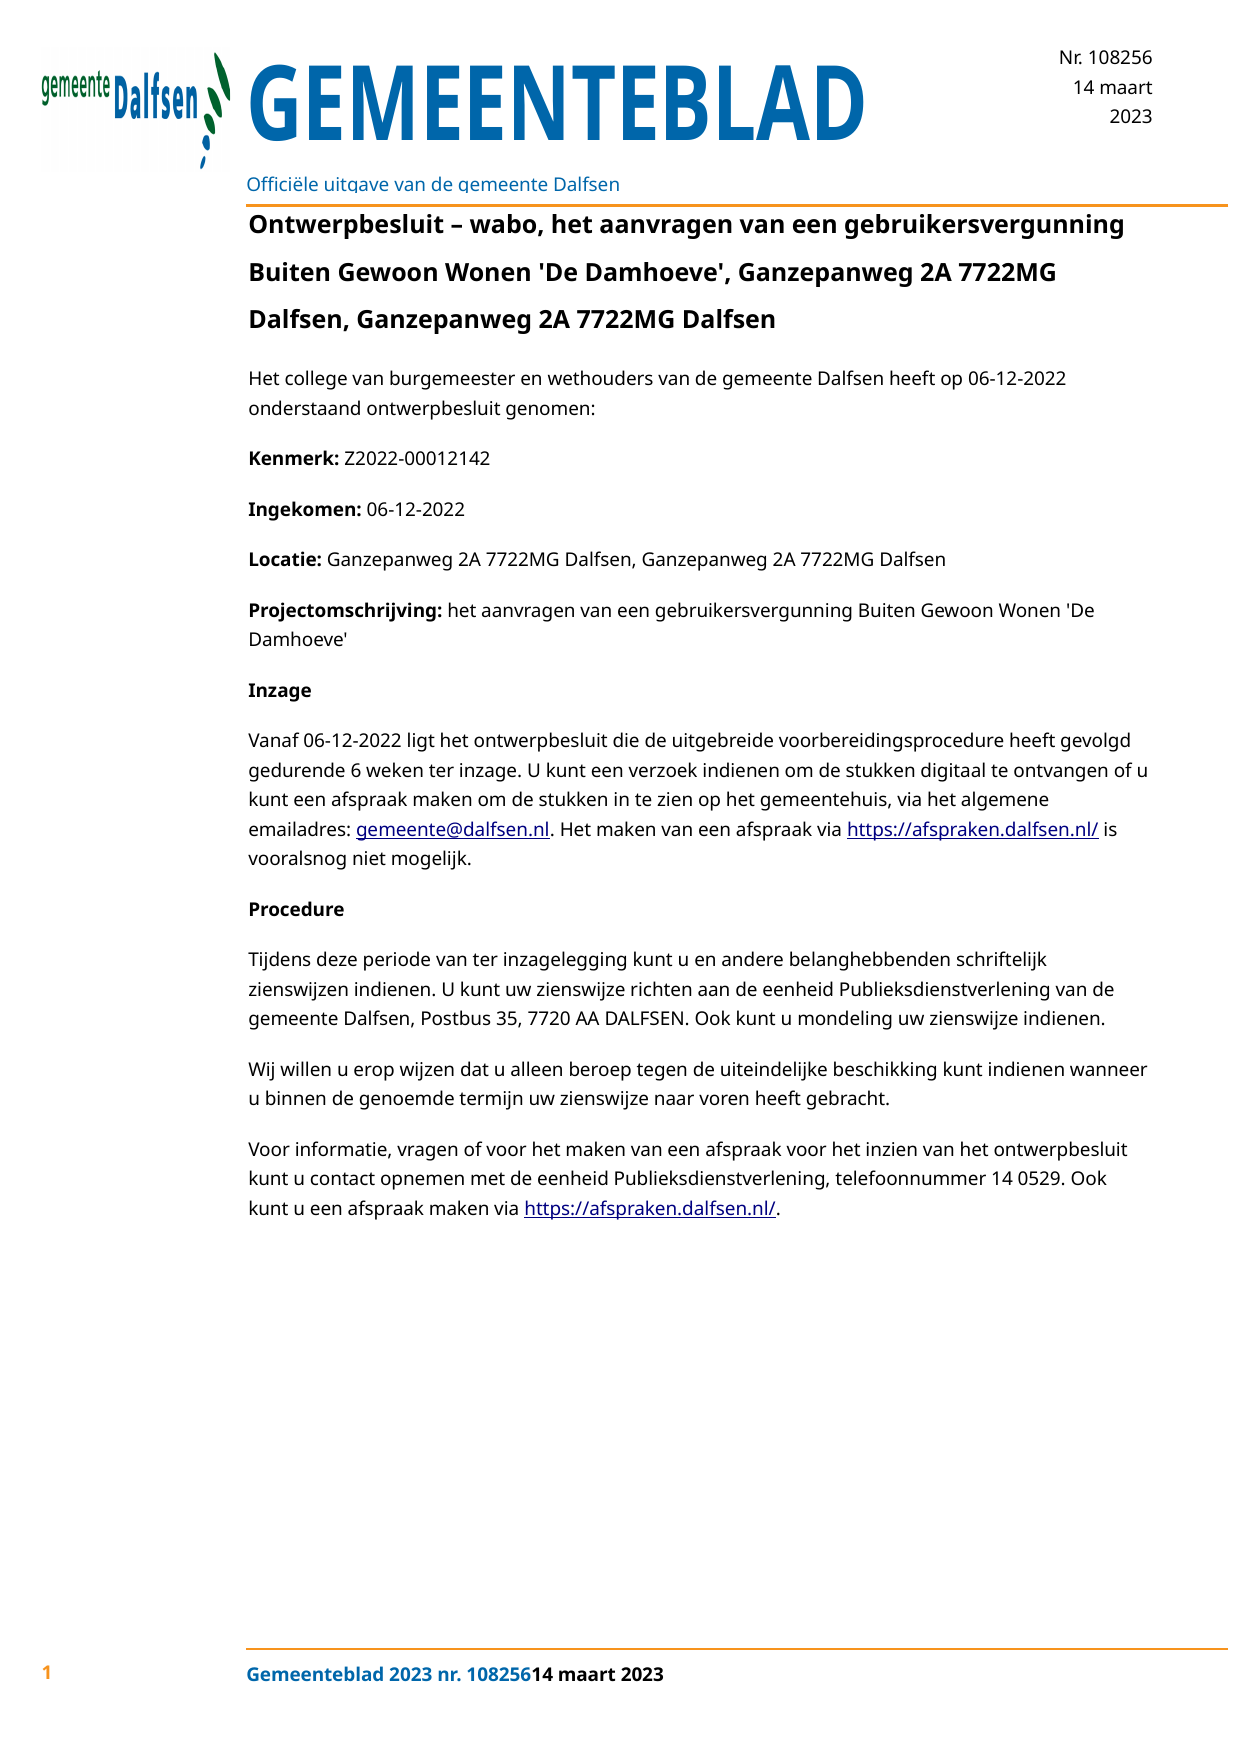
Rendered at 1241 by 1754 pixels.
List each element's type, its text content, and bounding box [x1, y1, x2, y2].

text Ontwerpbesluit – wabo, het aanvragen van een gebruikersvergunning Buiten Gewoon Wonen 'De Damhoeve', Ganzepanweg 2A 7722MG Dalfsen, Ganzepanweg 2A 7722MG Dalfsen [248, 207, 1152, 336]
text Procedure [248, 896, 1152, 922]
text Locatie: Ganzepanweg 2A 7722MG Dalfsen, Ganzepanweg 2A 7722MG Dalfsen [248, 546, 1152, 572]
text Het college van burgemeester en wethouders van de gemeente Dalfsen heeft op 06-12-2022 onderstaand ontwerpbesluit genomen: [248, 366, 1152, 421]
text Tijdens deze periode van ter inzagelegging kunt u en andere belanghebbenden schriftelijk zienswijzen indienen. U kunt uw zienswijze richten aan de eenheid Publieksdienstverlening van de gemeente Dalfsen, Postbus 35, 7720 AA DALFSEN. Ook kunt u mondeling uw zienswijze indienen. [248, 946, 1152, 1031]
text Voor informatie, vragen of voor het maken van een afspraak voor het inzien van het ontwerpbesluit kunt u contact opnemen met de eenheid Publieksdienstverlening, telefoonnummer 14 0529. Ook kunt u een afspraak maken via https://afspraken.dalfsen.nl/. [248, 1136, 1152, 1221]
text Vanaf 06-12-2022 ligt het ontwerpbesluit die de uitgebreide voorbereidingsprocedure heeft gevolgd gedurende 6 weken ter inzage. U kunt een verzoek indienen om de stukken digitaal te ontvangen of u kunt een afspraak maken om de stukken in te zien op het gemeentehuis, via het algemene emailadres: gemeente@dalfsen.nl. Het maken van een afspraak via https://afspraken.dalfsen.nl/ is vooralsnog niet mogelijk. [248, 727, 1152, 871]
text Wij willen u erop wijzen dat u alleen beroep tegen de uiteindelijke beschikking kunt indienen wanneer u binnen de genoemde termijn uw zienswijze naar voren heeft gebracht. [248, 1056, 1152, 1111]
text Inzage [248, 677, 1152, 702]
text Projectomschrijving: het aanvragen van een gebruikersvergunning Buiten Gewoon Wonen 'De Damhoeve' [248, 597, 1152, 652]
text Ingekomen: 06-12-2022 [248, 496, 1152, 522]
text Kenmerk: Z2022-00012142 [248, 446, 1152, 471]
picture [41, 47, 231, 172]
